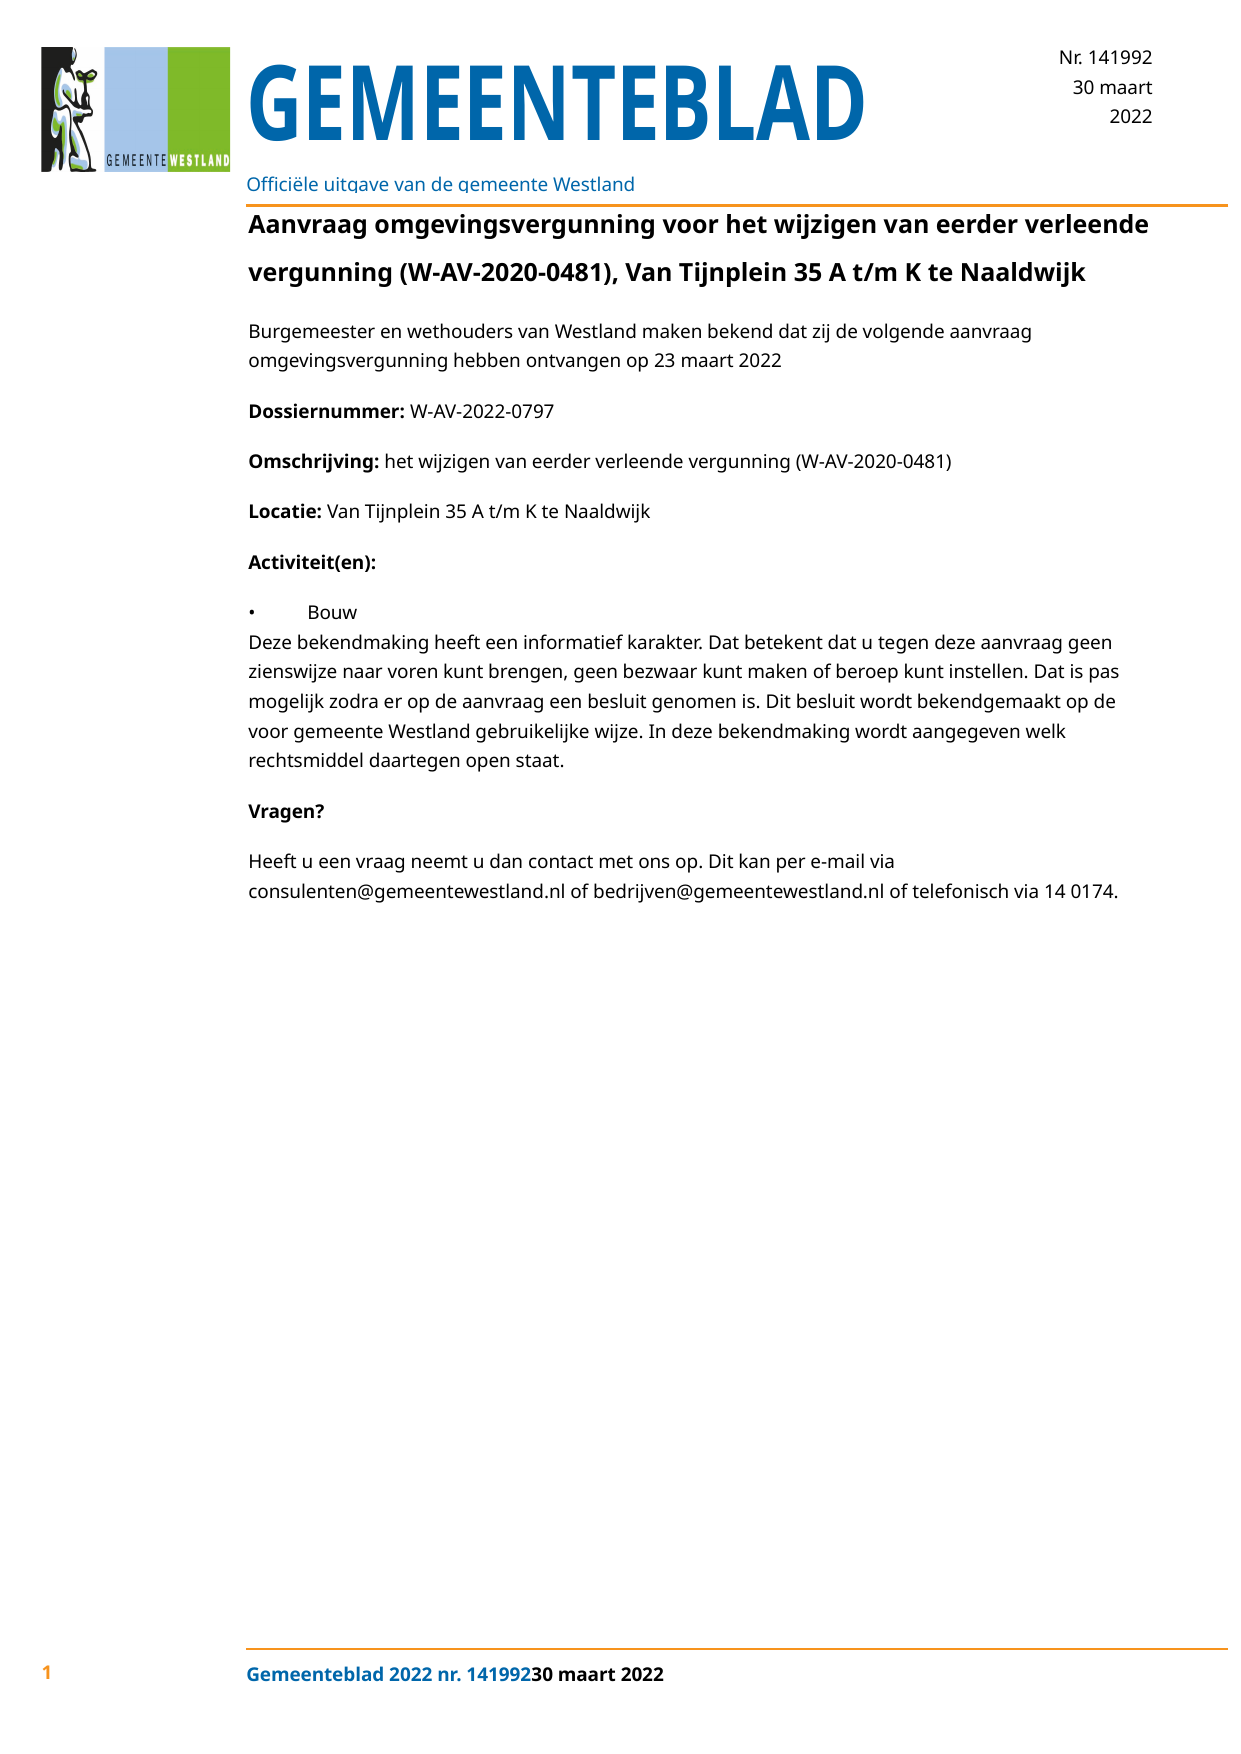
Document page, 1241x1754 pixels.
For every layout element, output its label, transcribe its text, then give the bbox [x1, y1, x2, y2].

text Burgemeester en wethouders van Westland maken bekend dat zij de volgende aanvraag omgevingsvergunning hebben ontvangen op 23 maart 2022 [248, 318, 1152, 373]
picture [41, 47, 231, 172]
text Vragen? [248, 798, 1152, 824]
list Bouw [248, 599, 1152, 625]
text Omschrijving: het wijzigen van eerder verleende vergunning (W-AV-2020-0481) [248, 448, 1152, 474]
text Dossiernummer: W-AV-2022-0797 [248, 398, 1152, 424]
text Heeft u een vraag neemt u dan contact met ons op. Dit kan per e-mail via consulenten@gemeentewestland.nl of bedrijven@gemeentewestland.nl of telefonisch via 14 0174. [248, 848, 1152, 904]
text Locatie: Van Tijnplein 35 A t/m K te Naaldwijk [248, 499, 1152, 524]
text Deze bekendmaking heeft een informatief karakter. Dat betekent dat u tegen deze aanvraag geen zienswijze naar voren kunt brengen, geen bezwaar kunt maken of beroep kunt instellen. Dat is pas mogelijk zodra er op de aanvraag een besluit genomen is. Dit besluit wordt bekendgemaakt op de voor gemeente Westland gebruikelijke wijze. In deze bekendmaking wordt aangegeven welk rechtsmiddel daartegen open staat. [248, 629, 1152, 773]
text Activiteit(en): [248, 549, 1152, 575]
text Aanvraag omgevingsvergunning voor het wijzigen van eerder verleende vergunning (W-AV-2020-0481), Van Tijnplein 35 A t/m K te Naaldwijk [248, 207, 1152, 288]
